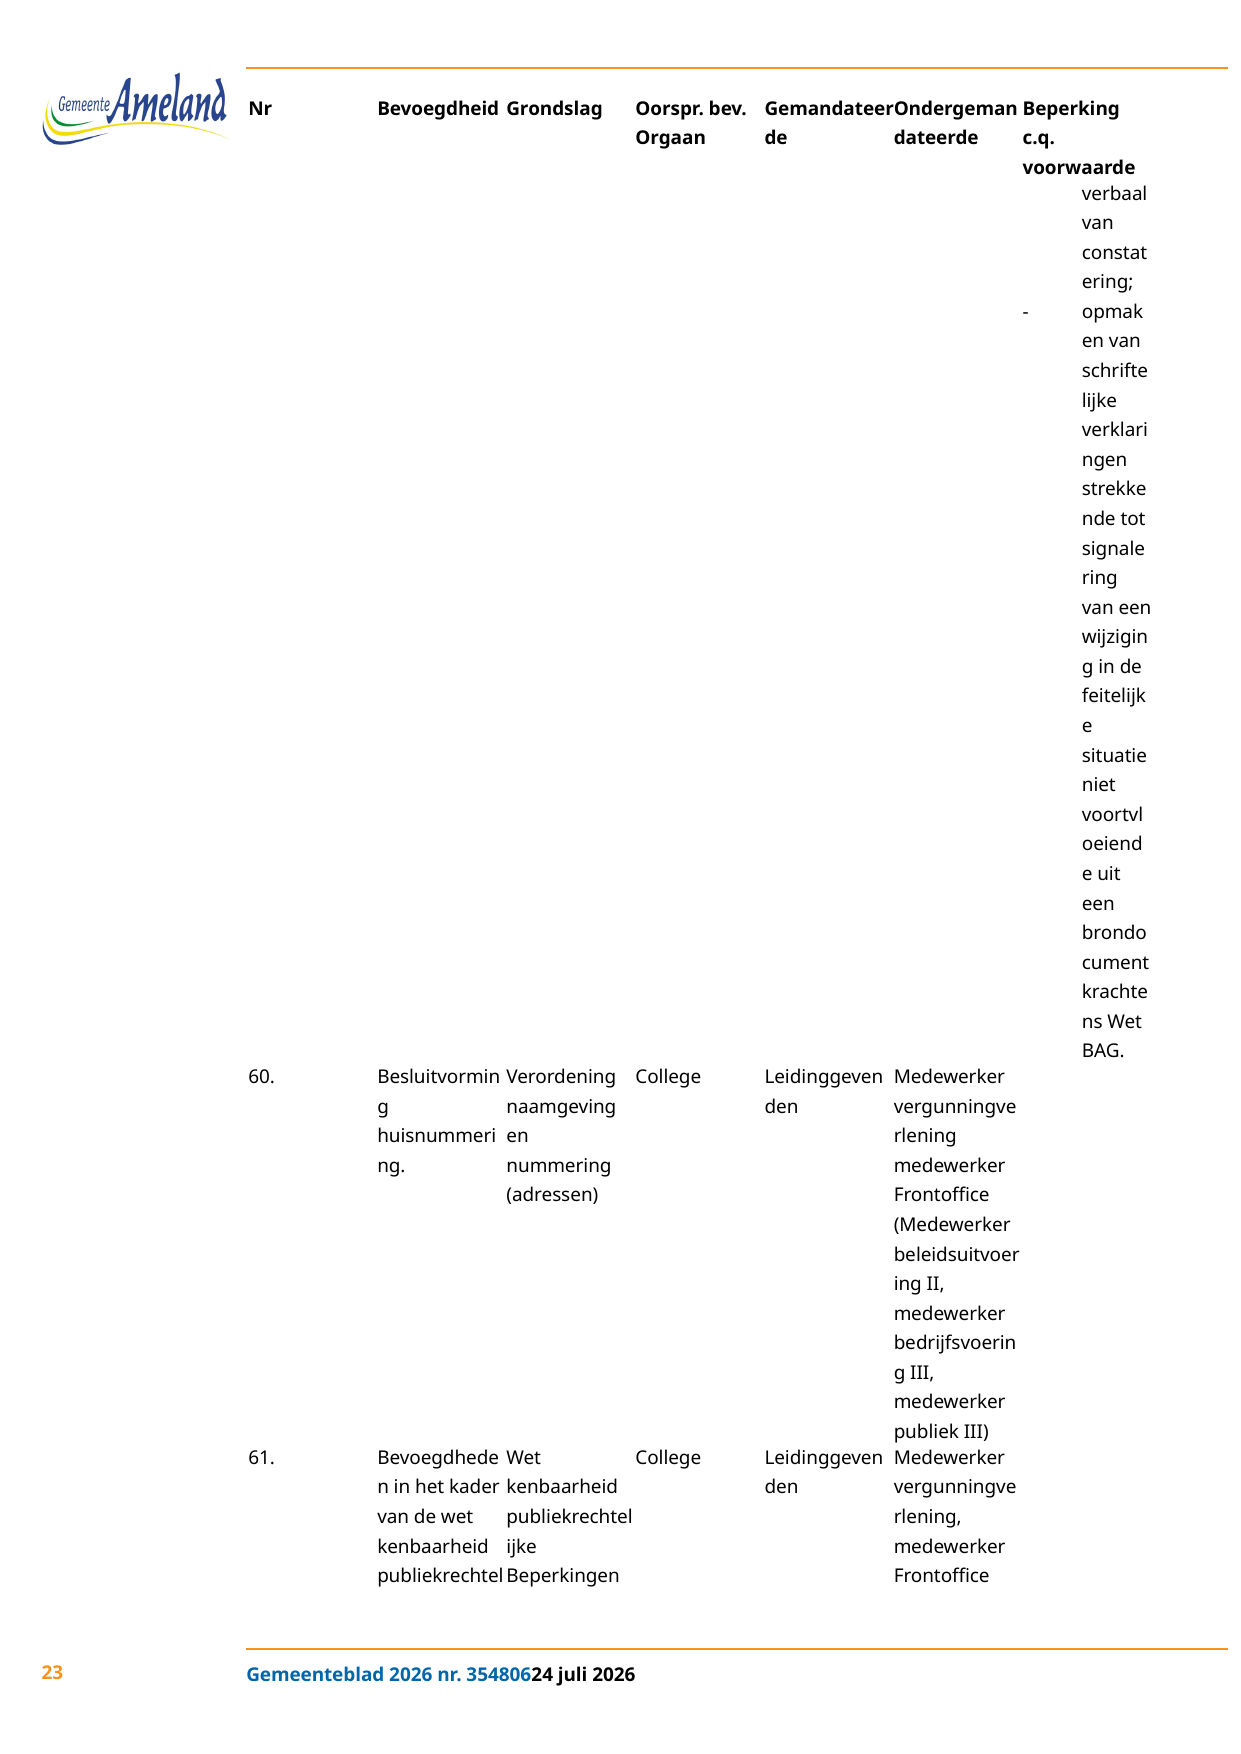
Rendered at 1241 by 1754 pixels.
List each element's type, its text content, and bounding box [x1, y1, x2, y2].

table_header Grondslag [506, 95, 635, 180]
table_cell [1023, 1444, 1152, 1588]
table_cell [894, 180, 1022, 1063]
table_cell Leidinggevenden [764, 1063, 893, 1444]
table_cell verbaal van constatering; opmaken van schriftelijke verklaringen strekkende tot signalering van een wijziging in de feitelijke situatie niet voortvloeiende uit een brondocument krachtens Wet BAG. [1023, 180, 1152, 1063]
table_cell College [635, 1444, 764, 1588]
table_cell [248, 1063, 377, 1444]
table_cell [635, 180, 764, 1063]
table_cell Medewerker vergunningverlening, medewerker Frontoffice [894, 1444, 1022, 1588]
table_cell Medewerker vergunningverlening medewerker Frontoffice (Medewerker beleidsuitvoering II, medewerker bedrijfsvoering III, medewerker publiek III) [894, 1063, 1022, 1444]
table_cell Wet kenbaarheid publiekrechtelijke Beperkingen [506, 1444, 635, 1588]
table_header Beperking c.q. voorwaarde [1023, 95, 1152, 180]
table_cell [764, 180, 893, 1063]
table_cell Verordening naamgeving en nummering (adressen) [506, 1063, 635, 1444]
table_header Gemandateerde [764, 95, 893, 180]
table_cell Besluitvorming huisnummering. [377, 1063, 506, 1444]
table_cell College [635, 1063, 764, 1444]
table_header Ondergemandateerde [894, 95, 1022, 180]
table_header Nr [248, 95, 377, 180]
table_cell [1023, 1063, 1152, 1444]
table_cell [248, 1444, 377, 1588]
picture [41, 47, 231, 172]
table_cell Leidinggevenden [764, 1444, 893, 1588]
table_cell [377, 180, 506, 1063]
table_header Oorspr. bev. Orgaan [635, 95, 764, 180]
table_cell [248, 180, 377, 1063]
table_header Bevoegdheid [377, 95, 506, 180]
table_cell Bevoegdheden in het kader van de wet kenbaarheid publiekrechtel [377, 1444, 506, 1588]
table_cell [506, 180, 635, 1063]
